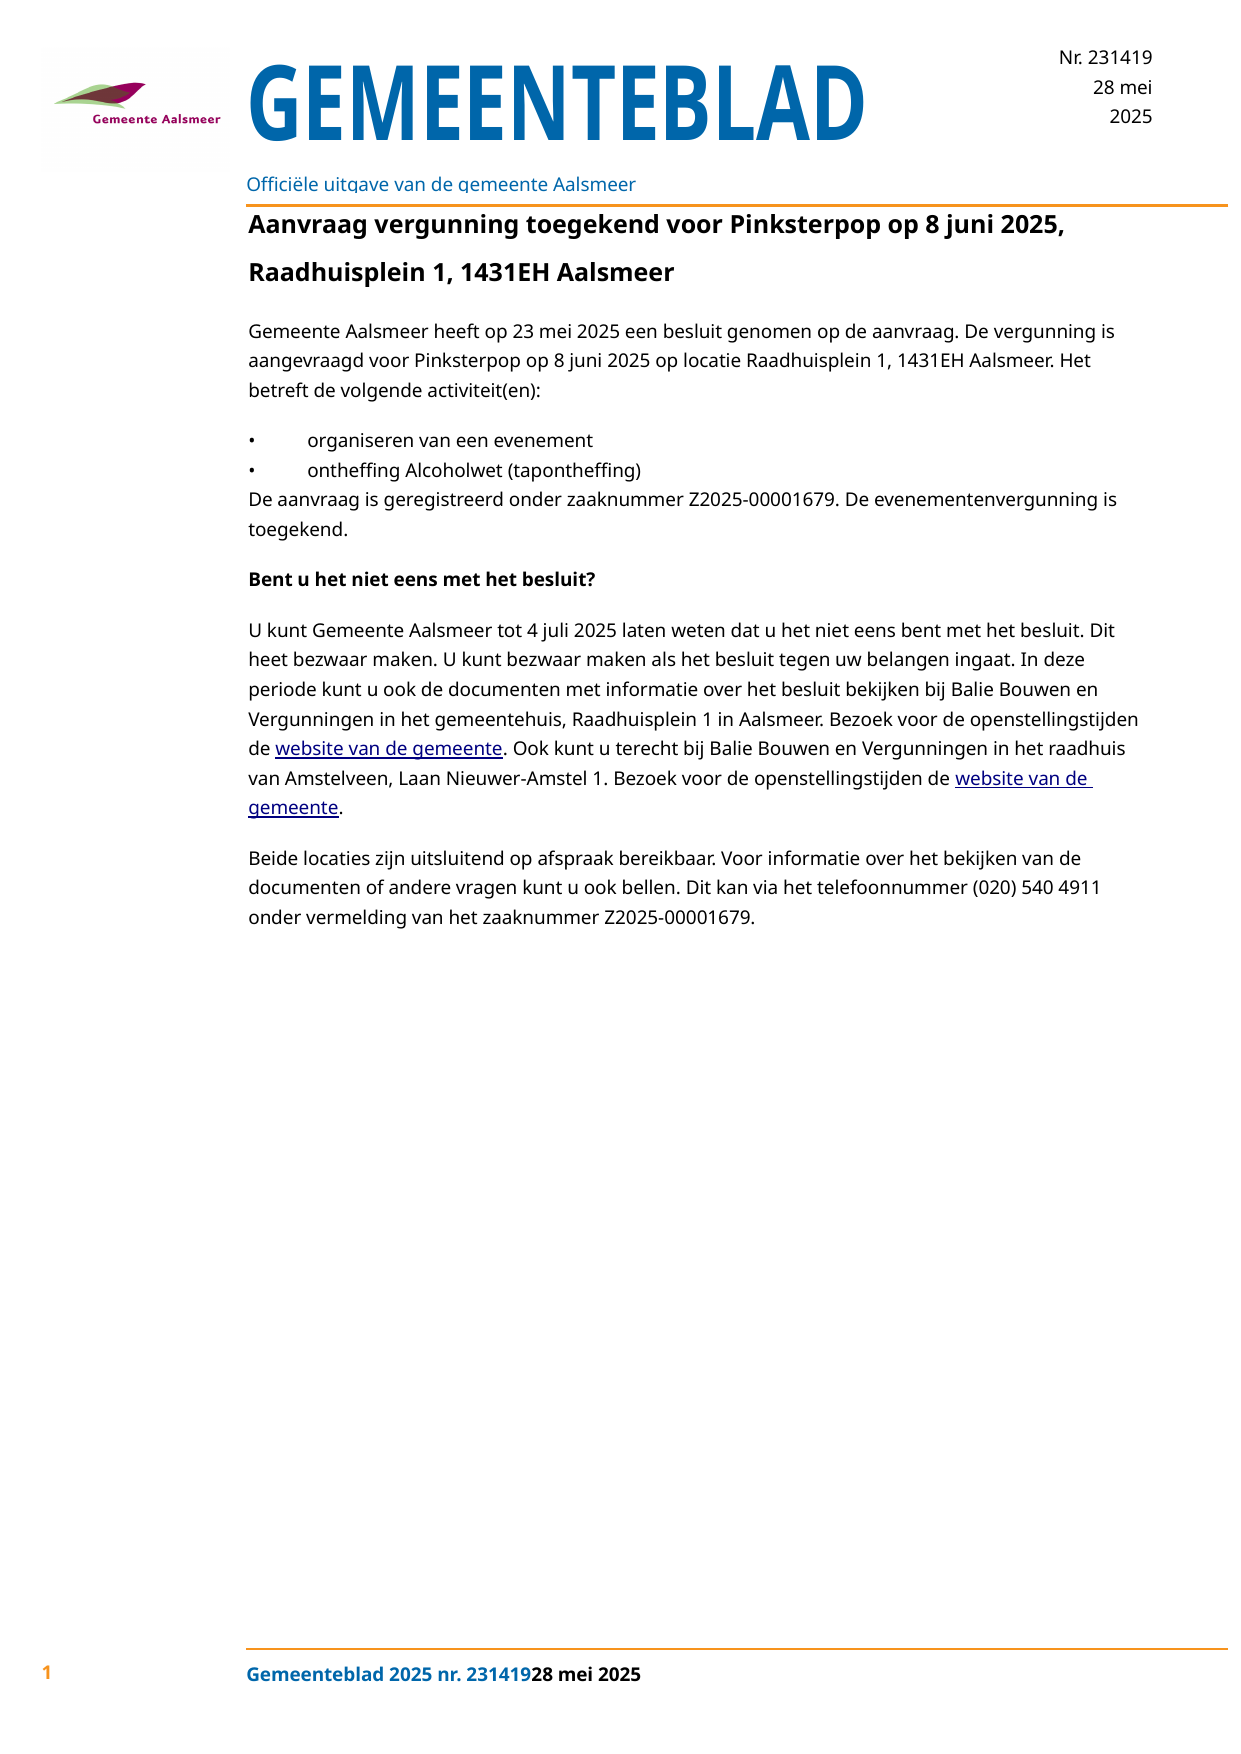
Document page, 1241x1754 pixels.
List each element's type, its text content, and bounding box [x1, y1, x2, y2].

text Gemeente Aalsmeer heeft op 23 mei 2025 een besluit genomen op de aanvraag. De vergunning is aangevraagd voor Pinksterpop op 8 juni 2025 op locatie Raadhuisplein 1, 1431EH Aalsmeer. Het betreft de volgende activiteit(en): [248, 318, 1152, 403]
text Beide locaties zijn uitsluitend op afspraak bereikbaar. Voor informatie over het bekijken van de documenten of andere vragen kunt u ook bellen. Dit kan via het telefoonnummer (020) 540 4911 onder vermelding van het zaaknummer Z2025-00001679. [248, 845, 1152, 930]
text De aanvraag is geregistreerd onder zaaknummer Z2025-00001679. De evenementenvergunning is toegekend. [248, 487, 1152, 542]
list ontheffing Alcoholwet (tapontheffing) [248, 457, 1152, 483]
list organiseren van een evenement [248, 427, 1152, 453]
picture [41, 47, 231, 172]
text U kunt Gemeente Aalsmeer tot 4 juli 2025 laten weten dat u het niet eens bent met het besluit. Dit heet bezwaar maken. U kunt bezwaar maken als het besluit tegen uw belangen ingaat. In deze periode kunt u ook de documenten met informatie over het besluit bekijken bij Balie Bouwen en Vergunningen in het gemeentehuis, Raadhuisplein 1 in Aalsmeer. Bezoek voor de openstellingstijden de website van de gemeente. Ook kunt u terecht bij Balie Bouwen en Vergunningen in het raadhuis van Amstelveen, Laan Nieuwer-Amstel 1. Bezoek voor de openstellingstijden de website van de gemeente. [248, 617, 1152, 820]
text Aanvraag vergunning toegekend voor Pinksterpop op 8 juni 2025, Raadhuisplein 1, 1431EH Aalsmeer [248, 207, 1152, 288]
text Bent u het niet eens met het besluit? [248, 567, 1152, 592]
